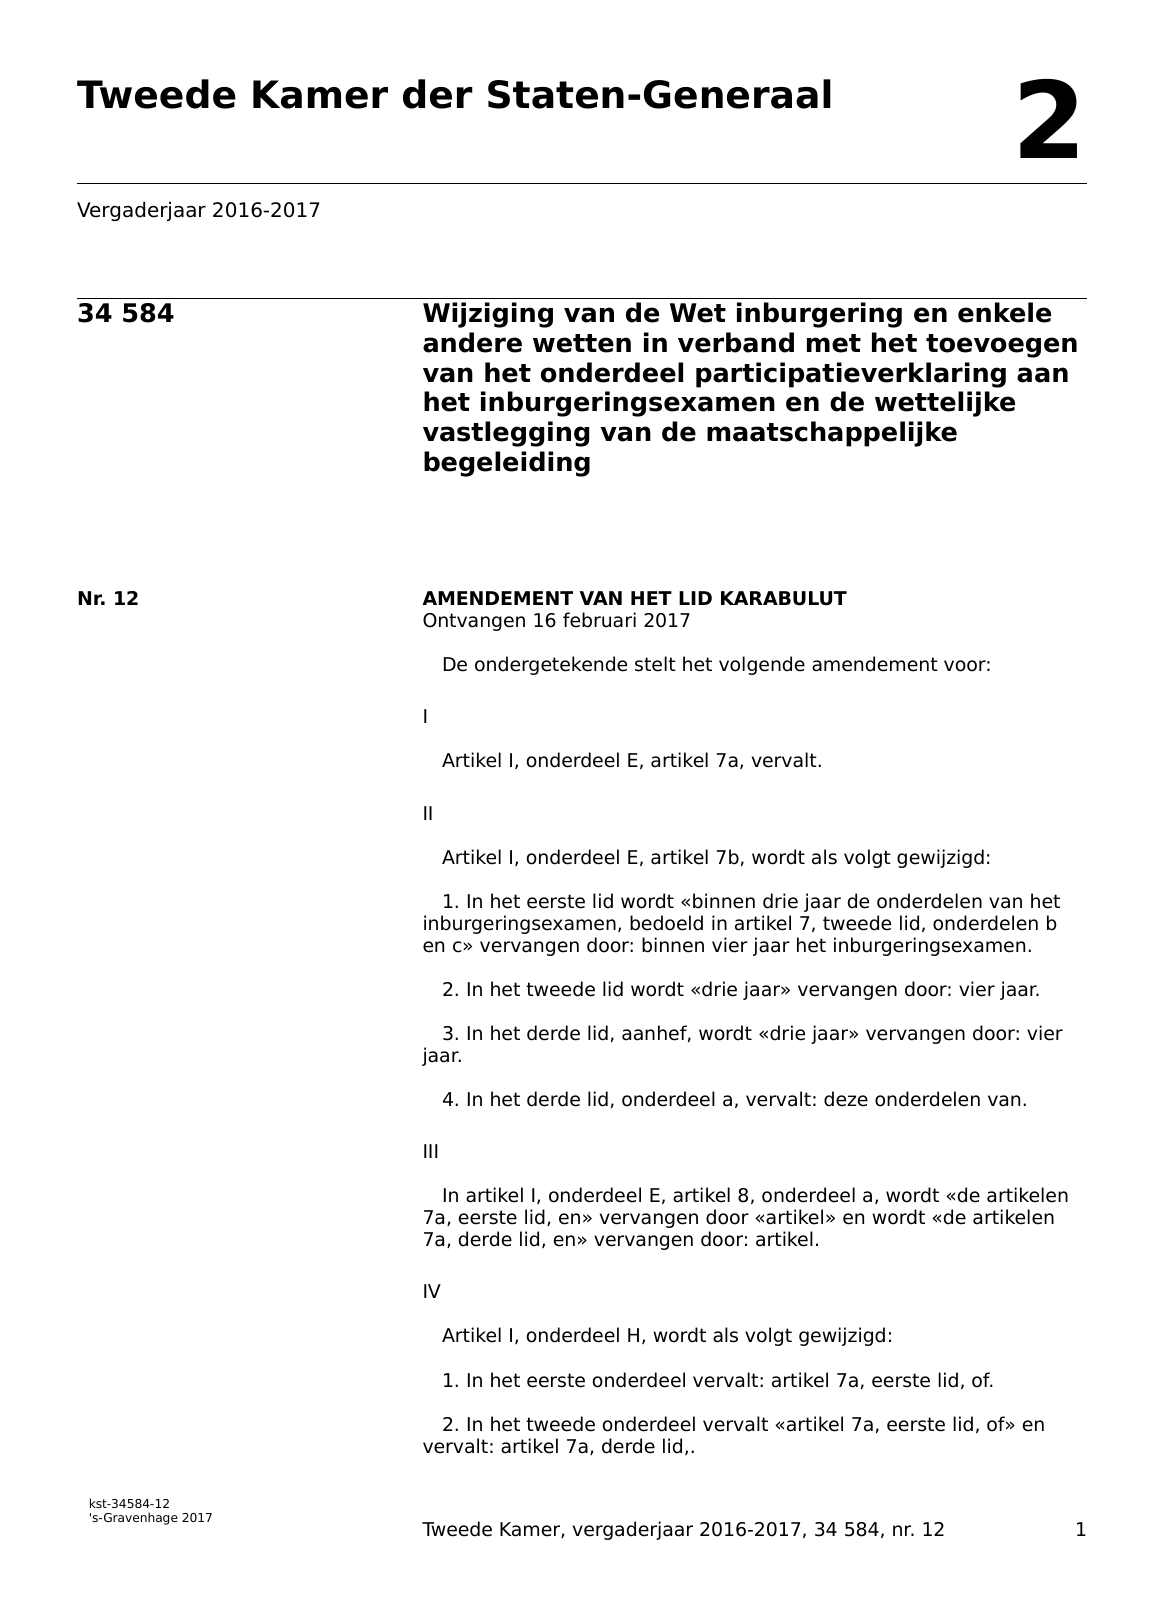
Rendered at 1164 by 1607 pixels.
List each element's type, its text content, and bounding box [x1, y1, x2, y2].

subtitle I [422, 706, 1087, 728]
text 's-Gravenhage 2017 [88, 1511, 323, 1525]
text Artikel I, onderdeel H, wordt als volgt gewijzigd: [422, 1325, 1087, 1347]
text 2. In het tweede onderdeel vervalt «artikel 7a, eerste lid, of» en vervalt: artikel 7a, derde lid,. [422, 1414, 1087, 1458]
subtitle III [422, 1141, 1087, 1163]
subtitle IV [422, 1281, 1087, 1303]
text 1. In het eerste lid wordt «binnen drie jaar de onderdelen van het inburgeringsexamen, bedoeld in artikel 7, tweede lid, onderdelen b en c» vervangen door: binnen vier jaar het inburgeringsexamen. [422, 891, 1087, 957]
subtitle 34 584 Wijziging van de Wet inburgering en enkele andere wetten in verband met het toevoegen van het onderdeel participatieverklaring aan het inburgeringsexamen en de wettelijke vastlegging van de maatschappelijke begeleiding [77, 299, 1087, 477]
text Ontvangen 16 februari 2017 [422, 610, 1087, 632]
table_cell Vergaderjaar 2016-2017 [77, 184, 1087, 298]
text kst-34584-12 [88, 1497, 323, 1511]
text 3. In het derde lid, aanhef, wordt «drie jaar» vervangen door: vier jaar. [422, 1023, 1087, 1067]
subtitle Nr. 12 AMENDEMENT VAN HET LID KARABULUT [77, 588, 1087, 610]
text Artikel I, onderdeel E, artikel 7b, wordt als volgt gewijzigd: [422, 847, 1087, 868]
table_header Tweede Kamer der Staten-Generaal [77, 59, 886, 183]
table_header 2 [886, 59, 1087, 183]
text In artikel I, onderdeel E, artikel 8, onderdeel a, wordt «de artikelen 7a, eerste lid, en» vervangen door «artikel» en wordt «de artikelen 7a, derde lid, en» vervangen door: artikel. [422, 1185, 1087, 1251]
text 4. In het derde lid, onderdeel a, vervalt: deze onderdelen van. [422, 1089, 1087, 1111]
text De ondergetekende stelt het volgende amendement voor: [422, 654, 1087, 676]
subtitle II [422, 802, 1087, 824]
text 1. In het eerste onderdeel vervalt: artikel 7a, eerste lid, of. [422, 1369, 1087, 1392]
text 2. In het tweede lid wordt «drie jaar» vervangen door: vier jaar. [422, 979, 1087, 1001]
text Artikel I, onderdeel E, artikel 7a, vervalt. [422, 750, 1087, 772]
